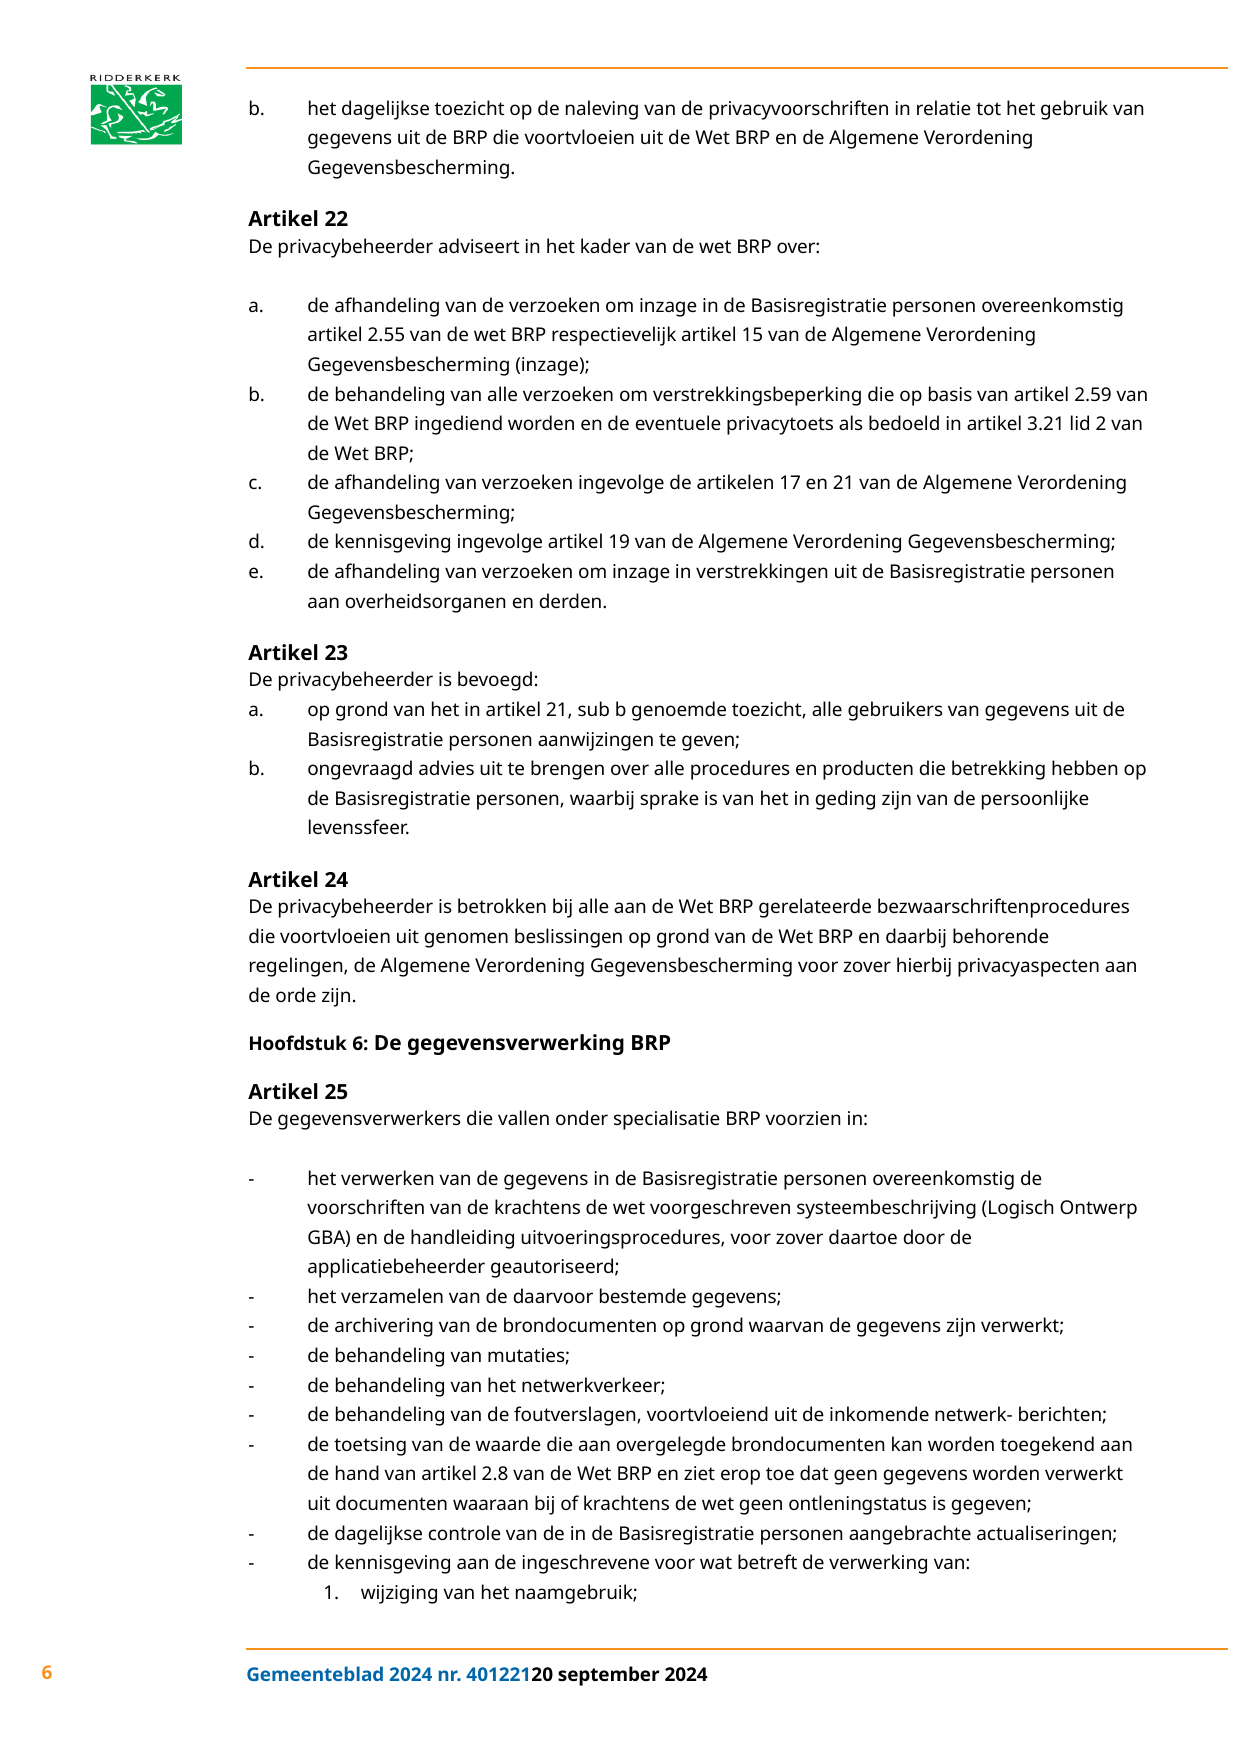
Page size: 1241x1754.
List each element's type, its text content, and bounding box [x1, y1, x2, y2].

text Artikel 22 [248, 204, 1152, 233]
list de kennisgeving aan de ingeschrevene voor wat betreft de verwerking van: [248, 1549, 1152, 1575]
text De privacybeheerder is betrokken bij alle aan de Wet BRP gerelateerde bezwaarschriftenprocedures die voortvloeien uit genomen beslissingen op grond van de Wet BRP en daarbij behorende regelingen, de Algemene Verordening Gegevensbescherming voor zover hierbij privacyaspecten aan de orde zijn. [248, 893, 1152, 1008]
list op grond van het in artikel 21, sub b genoemde toezicht, alle gebruikers van gegevens uit de Basisregistratie personen aanwijzingen te geven; [248, 696, 1152, 752]
list de behandeling van de foutverslagen, voortvloeiend uit de inkomende netwerk- berichten; [248, 1401, 1152, 1427]
list de archivering van de brondocumenten op grond waarvan de gegevens zijn verwerkt; [248, 1313, 1152, 1338]
text De privacybeheerder adviseert in het kader van de wet BRP over: [248, 233, 1152, 258]
text Artikel 24 [248, 865, 1152, 893]
list de behandeling van mutaties; [248, 1342, 1152, 1368]
list de afhandeling van verzoeken om inzage in verstrekkingen uit de Basisregistratie personen aan overheidsorganen en derden. [248, 558, 1152, 613]
list het verwerken van de gegevens in de Basisregistratie personen overeenkomstig de voorschriften van de krachtens de wet voorgeschreven systeembeschrijving (Logisch Ontwerp GBA) en de handleiding uitvoeringsprocedures, voor zover daartoe door de applicatiebeheerder geautoriseerd; [248, 1165, 1152, 1279]
text De privacybeheerder is bevoegd: [248, 667, 1152, 692]
list de behandeling van het netwerkverkeer; [248, 1372, 1152, 1397]
list de behandeling van alle verzoeken om verstrekkingsbeperking die op basis van artikel 2.59 van de Wet BRP ingediend worden en de eventuele privacytoets als bedoeld in artikel 3.21 lid 2 van de Wet BRP; [248, 381, 1152, 466]
list de afhandeling van verzoeken ingevolge de artikelen 17 en 21 van de Algemene Verordening Gegevensbescherming; [248, 469, 1152, 525]
text Artikel 25 [248, 1077, 1152, 1106]
list het verzamelen van de daarvoor bestemde gegevens; [248, 1283, 1152, 1309]
list ongevraagd advies uit te brengen over alle procedures en producten die betrekking hebben op de Basisregistratie personen, waarbij sprake is van het in geding zijn van de persoonlijke levenssfeer. [248, 755, 1152, 840]
list de kennisgeving ingevolge artikel 19 van de Algemene Verordening Gegevensbescherming; [248, 529, 1152, 554]
list de afhandeling van de verzoeken om inzage in de Basisregistratie personen overeenkomstig artikel 2.55 van de wet BRP respectievelijk artikel 15 van de Algemene Verordening Gegevensbescherming (inzage); [248, 292, 1152, 377]
text Hoofdstuk 6: De gegevensverwerking BRP [248, 1028, 1152, 1056]
list de dagelijkse controle van de in de Basisregistratie personen aangebrachte actualiseringen; [248, 1520, 1152, 1545]
list wijziging van het naamgebruik; [323, 1579, 1152, 1604]
text De gegevensverwerkers die vallen onder specialisatie BRP voorzien in: [248, 1106, 1152, 1131]
list het dagelijkse toezicht op de naleving van de privacyvoorschriften in relatie tot het gebruik van gegevens uit de BRP die voortvloeien uit de Wet BRP en de Algemene Verordening Gegevensbescherming. [248, 95, 1152, 180]
text Artikel 23 [248, 638, 1152, 667]
list de toetsing van de waarde die aan overgelegde brondocumenten kan worden toegekend aan de hand van artikel 2.8 van de Wet BRP en ziet erop toe dat geen gegevens worden verwerkt uit documenten waaraan bij of krachtens de wet geen ontleningstatus is gegeven; [248, 1431, 1152, 1516]
picture [41, 47, 231, 172]
